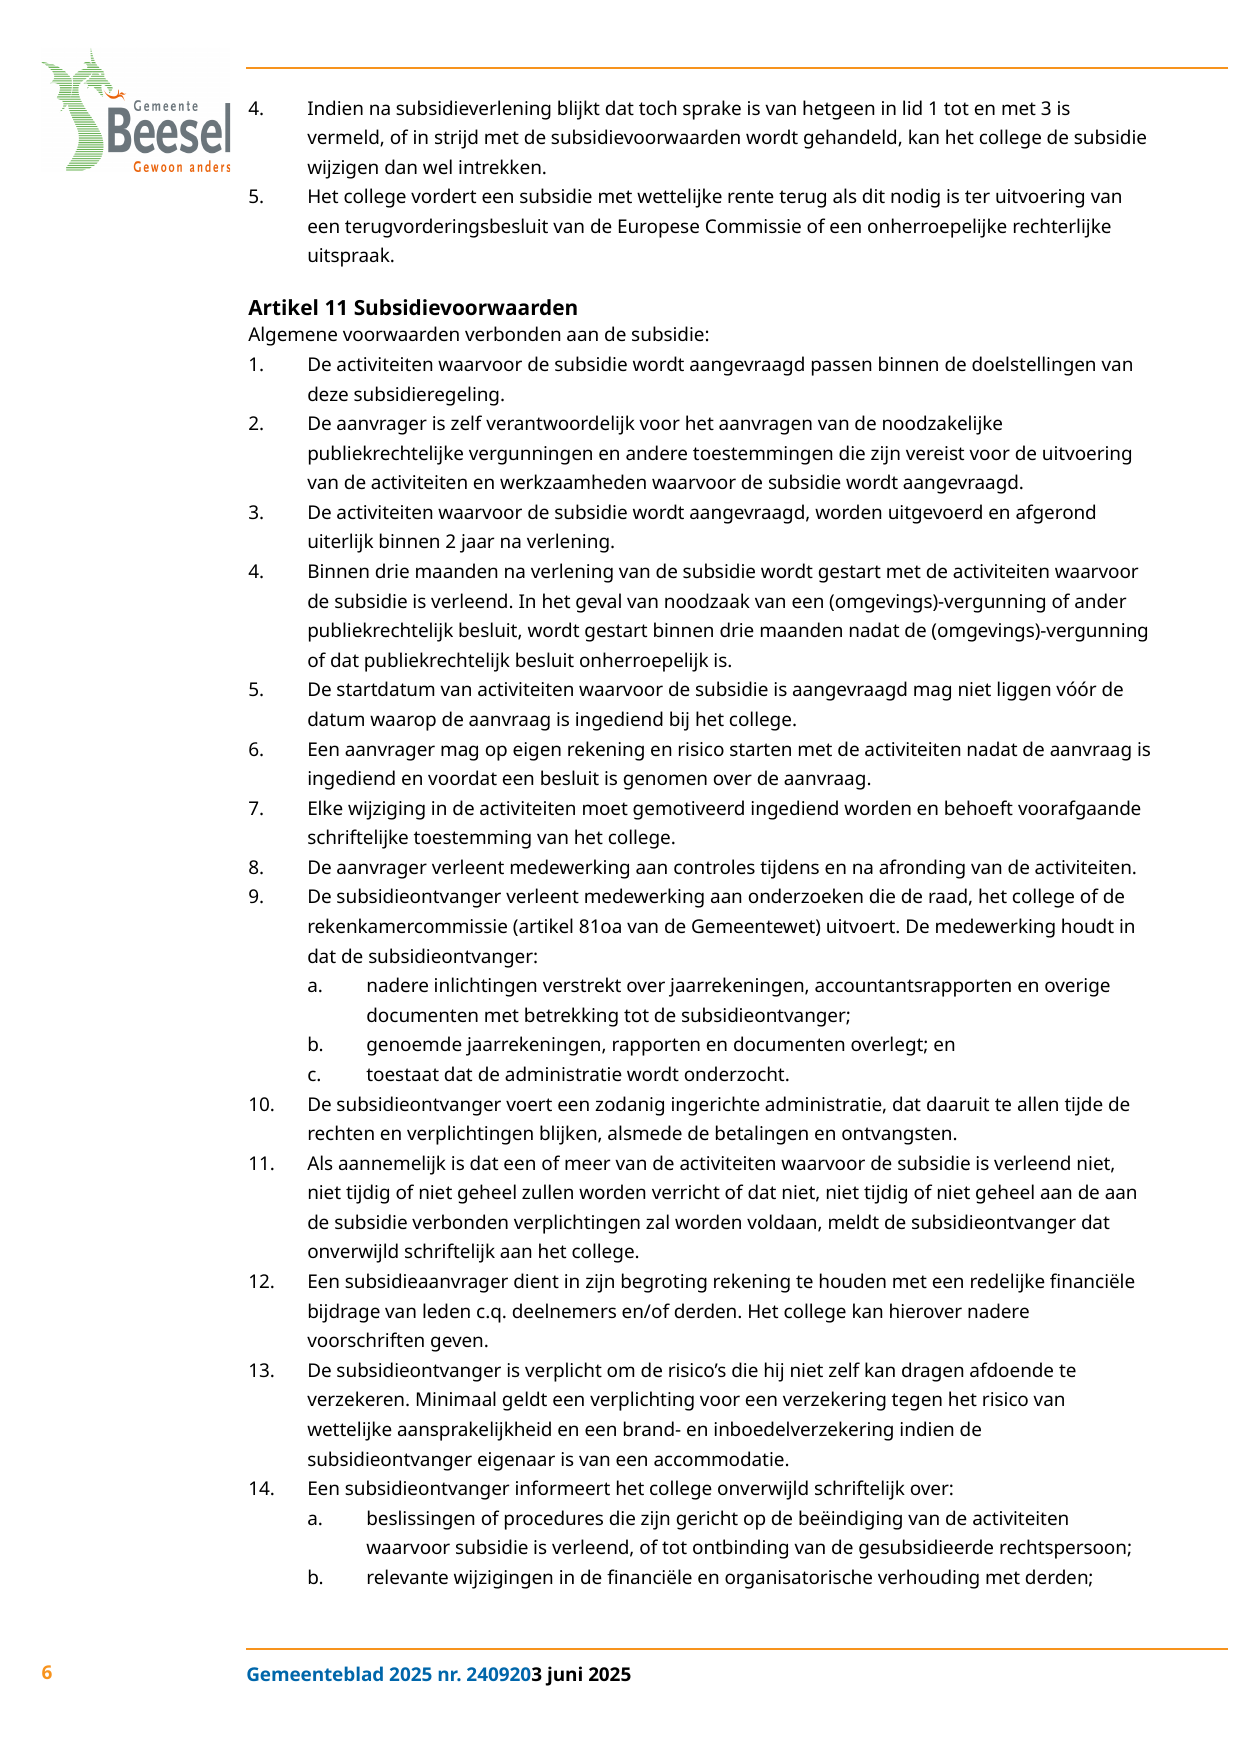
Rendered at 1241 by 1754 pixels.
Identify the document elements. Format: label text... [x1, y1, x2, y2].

text Artikel 11 Subsidievoorwaarden [248, 293, 1152, 322]
list Binnen drie maanden na verlening van de subsidie wordt gestart met de activiteiten waarvoor de subsidie is verleend. In het geval van noodzaak van een (omgevings)-vergunning of ander publiekrechtelijk besluit, wordt gestart binnen drie maanden nadat de (omgevings)-vergunning of dat publiekrechtelijk besluit onherroepelijk is. [248, 558, 1152, 673]
picture [41, 47, 231, 172]
list De aanvrager verleent medewerking aan controles tijdens en na afronding van de activiteiten. [248, 854, 1152, 880]
list De startdatum van activiteiten waarvoor de subsidie is aangevraagd mag niet liggen vóór de datum waarop de aanvraag is ingediend bij het college. [248, 677, 1152, 732]
list De subsidieontvanger verleent medewerking aan onderzoeken die de raad, het college of de rekenkamercommissie (artikel 81oa van de Gemeentewet) uitvoert. De medewerking houdt in dat de subsidieontvanger: [248, 884, 1152, 968]
list toestaat dat de administratie wordt onderzocht. [307, 1061, 1152, 1087]
list De activiteiten waarvoor de subsidie wordt aangevraagd passen binnen de doelstellingen van deze subsidieregeling. [248, 351, 1152, 406]
list Een subsidieontvanger informeert het college onverwijld schriftelijk over: [248, 1475, 1152, 1501]
list Indien na subsidieverlening blijkt dat toch sprake is van hetgeen in lid 1 tot en met 3 is vermeld, of in strijd met de subsidievoorwaarden wordt gehandeld, kan het college de subsidie wijzigen dan wel intrekken. [248, 95, 1152, 180]
list Een aanvrager mag op eigen rekening en risico starten met de activiteiten nadat de aanvraag is ingediend en voordat een besluit is genomen over de aanvraag. [248, 736, 1152, 791]
list De activiteiten waarvoor de subsidie wordt aangevraagd, worden uitgevoerd en afgerond uiterlijk binnen 2 jaar na verlening. [248, 499, 1152, 554]
text Algemene voorwaarden verbonden aan de subsidie: [248, 322, 1152, 347]
list relevante wijzigingen in de financiële en organisatorische verhouding met derden; [307, 1564, 1152, 1590]
list nadere inlichtingen verstrekt over jaarrekeningen, accountantsrapporten en overige documenten met betrekking tot de subsidieontvanger; [307, 972, 1152, 1028]
list Het college vordert een subsidie met wettelijke rente terug als dit nodig is ter uitvoering van een terugvorderingsbesluit van de Europese Commissie of een onherroepelijke rechterlijke uitspraak. [248, 183, 1152, 268]
list De subsidieontvanger voert een zodanig ingerichte administratie, dat daaruit te allen tijde de rechten en verplichtingen blijken, alsmede de betalingen en ontvangsten. [248, 1091, 1152, 1146]
list beslissingen of procedures die zijn gericht op de beëindiging van de activiteiten waarvoor subsidie is verleend, of tot ontbinding van de gesubsidieerde rechtspersoon; [307, 1505, 1152, 1560]
list De subsidieontvanger is verplicht om de risico’s die hij niet zelf kan dragen afdoende te verzekeren. Minimaal geldt een verplichting voor een verzekering tegen het risico van wettelijke aansprakelijkheid en een brand- en inboedelverzekering indien de subsidieontvanger eigenaar is van een accommodatie. [248, 1357, 1152, 1471]
list genoemde jaarrekeningen, rapporten en documenten overlegt; en [307, 1032, 1152, 1057]
list De aanvrager is zelf verantwoordelijk voor het aanvragen van de noodzakelijke publiekrechtelijke vergunningen en andere toestemmingen die zijn vereist voor de uitvoering van de activiteiten en werkzaamheden waarvoor de subsidie wordt aangevraagd. [248, 410, 1152, 495]
list Een subsidieaanvrager dient in zijn begroting rekening te houden met een redelijke financiële bijdrage van leden c.q. deelnemers en/of derden. Het college kan hierover nadere voorschriften geven. [248, 1268, 1152, 1353]
list Elke wijziging in de activiteiten moet gemotiveerd ingediend worden en behoeft voorafgaande schriftelijke toestemming van het college. [248, 795, 1152, 850]
list Als aannemelijk is dat een of meer van de activiteiten waarvoor de subsidie is verleend niet, niet tijdig of niet geheel zullen worden verricht of dat niet, niet tijdig of niet geheel aan de aan de subsidie verbonden verplichtingen zal worden voldaan, meldt de subsidieontvanger dat onverwijld schriftelijk aan het college. [248, 1150, 1152, 1264]
